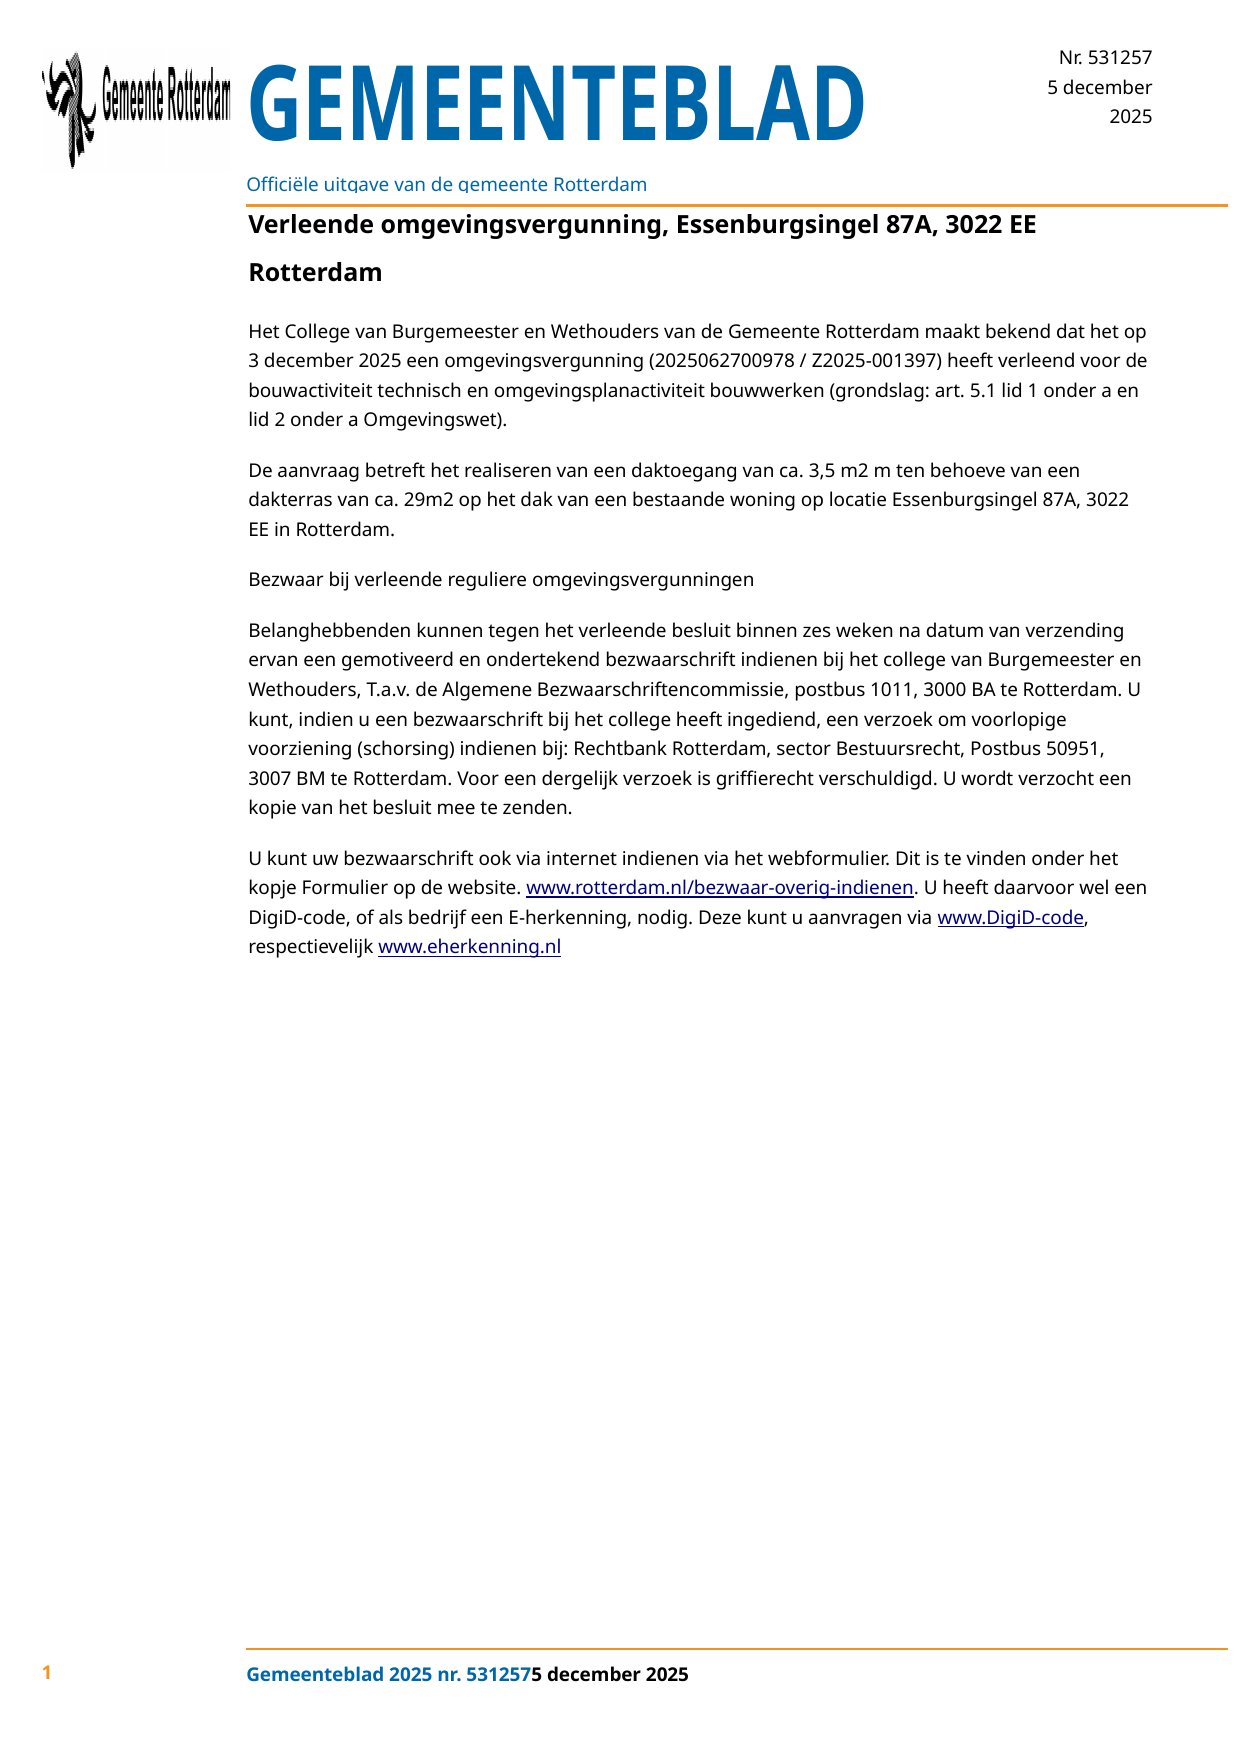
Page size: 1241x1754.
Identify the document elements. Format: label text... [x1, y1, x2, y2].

text De aanvraag betreft het realiseren van een daktoegang van ca. 3,5 m2 m ten behoeve van een dakterras van ca. 29m2 op het dak van een bestaande woning op locatie Essenburgsingel 87A, 3022 EE in Rotterdam. [248, 457, 1152, 542]
text Belanghebbenden kunnen tegen het verleende besluit binnen zes weken na datum van verzending ervan een gemotiveerd en ondertekend bezwaarschrift indienen bij het college van Burgemeester en Wethouders, T.a.v. de Algemene Bezwaarschriftencommissie, postbus 1011, 3000 BA te Rotterdam. U kunt, indien u een bezwaarschrift bij het college heeft ingediend, een verzoek om voorlopige voorziening (schorsing) indienen bij: Rechtbank Rotterdam, sector Bestuursrecht, Postbus 50951, 3007 BM te Rotterdam. Voor een dergelijk verzoek is griffierecht verschuldigd. U wordt verzocht een kopie van het besluit mee te zenden. [248, 617, 1152, 820]
text U kunt uw bezwaarschrift ook via internet indienen via het webformulier. Dit is te vinden onder het kopje Formulier op de website. www.rotterdam.nl/bezwaar-overig-indienen. U heeft daarvoor wel een DigiD-code, of als bedrijf een E-herkenning, nodig. Deze kunt u aanvragen via www.DigiD-code, respectievelijk www.eherkenning.nl [248, 845, 1152, 959]
picture [41, 47, 231, 172]
text Bezwaar bij verleende reguliere omgevingsvergunningen [248, 567, 1152, 592]
text Verleende omgevingsvergunning, Essenburgsingel 87A, 3022 EE Rotterdam [248, 207, 1152, 288]
text Het College van Burgemeester en Wethouders van de Gemeente Rotterdam maakt bekend dat het op 3 december 2025 een omgevingsvergunning (2025062700978 / Z2025-001397) heeft verleend voor de bouwactiviteit technisch en omgevingsplanactiviteit bouwwerken (grondslag: art. 5.1 lid 1 onder a en lid 2 onder a Omgevingswet). [248, 318, 1152, 432]
